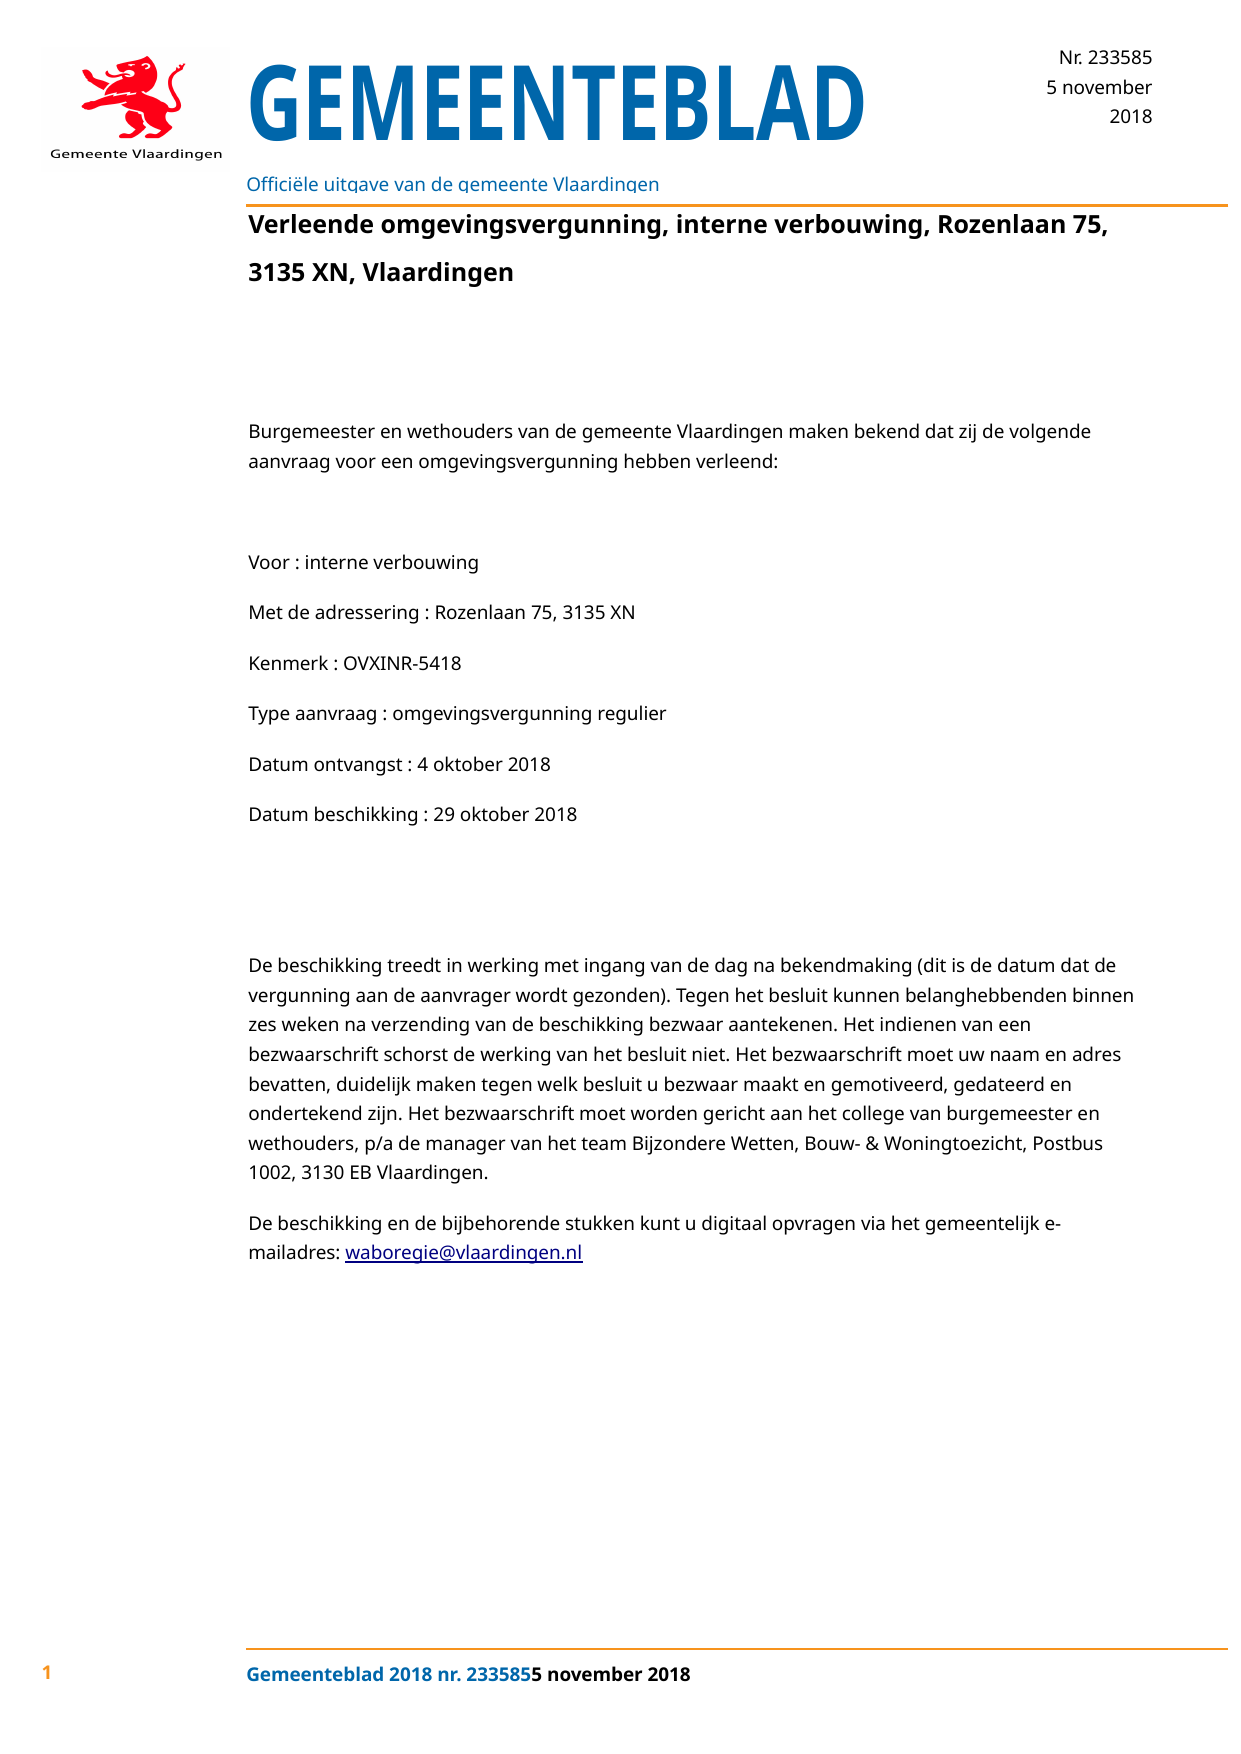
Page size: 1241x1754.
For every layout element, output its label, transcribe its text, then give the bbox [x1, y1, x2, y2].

text Datum beschikking : 29 oktober 2018 [248, 801, 1152, 827]
text Verleende omgevingsvergunning, interne verbouwing, Rozenlaan 75, 3135 XN, Vlaardingen [248, 207, 1152, 288]
picture [41, 47, 231, 172]
text Burgemeester en wethouders van de gemeente Vlaardingen maken bekend dat zij de volgende aanvraag voor een omgevingsvergunning hebben verleend: [248, 419, 1152, 474]
text Datum ontvangst : 4 oktober 2018 [248, 751, 1152, 777]
text De beschikking treedt in werking met ingang van de dag na bekendmaking (dit is de datum dat de vergunning aan de aanvrager wordt gezonden). Tegen het besluit kunnen belanghebbenden binnen zes weken na verzending van de beschikking bezwaar aantekenen. Het indienen van een bezwaarschrift schorst de werking van het besluit niet. Het bezwaarschrift moet uw naam en adres bevatten, duidelijk maken tegen welk besluit u bezwaar maakt en gemotiveerd, gedateerd en ondertekend zijn. Het bezwaarschrift moet worden gericht aan het college van burgemeester en wethouders, p/a de manager van het team Bijzondere Wetten, Bouw- & Woningtoezicht, Postbus 1002, 3130 EB Vlaardingen. [248, 952, 1152, 1185]
text De beschikking en de bijbehorende stukken kunt u digitaal opvragen via het gemeentelijk e-mailadres: waboregie@vlaardingen.nl [248, 1210, 1152, 1265]
text Type aanvraag : omgevingsvergunning regulier [248, 700, 1152, 726]
text Voor : interne verbouwing [248, 549, 1152, 575]
text Kenmerk : OVXINR-5418 [248, 650, 1152, 676]
text Met de adressering : Rozenlaan 75, 3135 XN [248, 599, 1152, 625]
